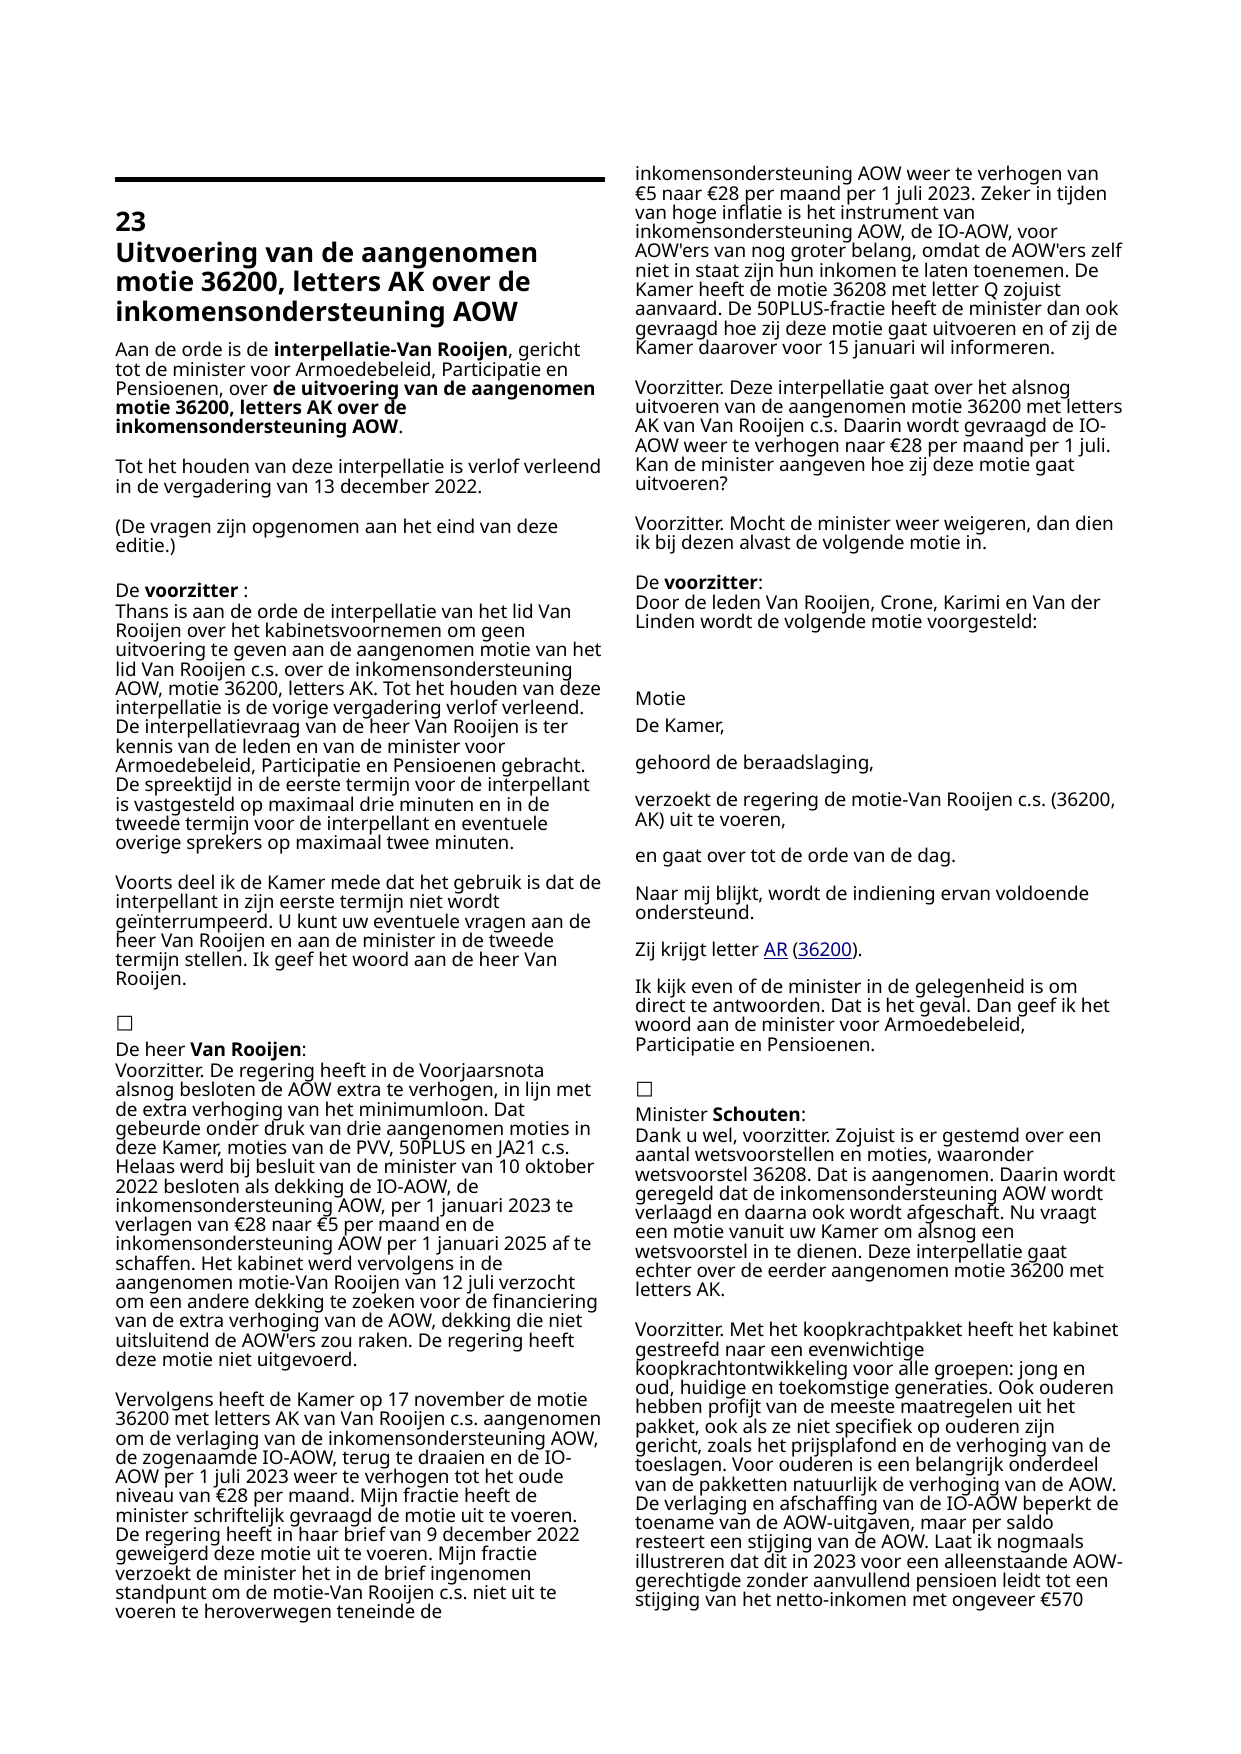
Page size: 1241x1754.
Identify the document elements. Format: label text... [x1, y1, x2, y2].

text Voorzitter. Deze interpellatie gaat over het alsnog uitvoeren van de aangenomen motie 36200 met letters AK van Van Rooijen c.s. Daarin wordt gevraagd de IO-AOW weer te verhogen naar €28 per maand per 1 juli. Kan de minister aangeven hoe zij deze motie gaat uitvoeren? [635, 379, 1125, 494]
text Vervolgens heeft de Kamer op 17 november de motie 36200 met letters AK van Van Rooijen c.s. aangenomen om de verlaging van de inkomensondersteuning AOW, de zogenaamde IO-AOW, terug te draaien en de IO-AOW per 1 juli 2023 weer te verhogen tot het oude niveau van €28 per maand. Mijn fractie heeft de minister schriftelijk gevraagd de motie uit te voeren. De regering heeft in haar brief van 9 december 2022 geweigerd deze motie uit te voeren. Mijn fractie verzoekt de minister het in de brief ingenomen standpunt om de motie-Van Rooijen c.s. niet uit te voeren te heroverwegen teneinde de [115, 1391, 605, 1622]
text Voorzitter. Met het koopkrachtpakket heeft het kabinet gestreefd naar een evenwichtige koopkrachtontwikkeling voor alle groepen: jong en oud, huidige en toekomstige generaties. Ook ouderen hebben profijt van de meeste maatregelen uit het pakket, ook als ze niet specifiek op ouderen zijn gericht, zoals het prijsplafond en de verhoging van de toeslagen. Voor ouderen is een belangrijk onderdeel van de pakketten natuurlijk de verhoging van de AOW. De verlaging en afschaffing van de IO-AOW beperkt de toename van de AOW-uitgaven, maar per saldo resteert een stijging van de AOW. Laat ik nogmaals illustreren dat dit in 2023 voor een alleenstaande AOW-gerechtigde zonder aanvullend pensioen leidt tot een stijging van het netto-inkomen met ongeveer €570 [635, 1321, 1125, 1610]
text 23 [115, 203, 605, 239]
text De heer Van Rooijen: [115, 1036, 605, 1062]
text De voorzitter: [635, 574, 1125, 594]
text De Kamer, [635, 717, 1125, 737]
text en gaat over tot de orde van de dag. [635, 847, 1125, 867]
text De voorzitter : [115, 577, 605, 603]
text Tot het houden van deze interpellatie is verlof verleend in de vergadering van 13 december 2022. [115, 458, 605, 497]
text Door de leden Van Rooijen, Crone, Karimi en Van der Linden wordt de volgende motie voorgesteld: [635, 594, 1125, 632]
text Aan de orde is de interpellatie-Van Rooijen, gericht tot de minister voor Armoedebeleid, Participatie en Pensioenen, over de uitvoering van de aangenomen motie 36200, letters AK over de inkomensondersteuning AOW. [115, 341, 605, 438]
text Dank u wel, voorzitter. Zojuist is er gestemd over een aantal wetsvoorstellen en moties, waaronder wetsvoorstel 36208. Dat is aangenomen. Daarin wordt geregeld dat de inkomensondersteuning AOW wordt verlaagd en daarna ook wordt afgeschaft. Nu vraagt een motie vanuit uw Kamer om alsnog een wetsvoorstel in te dienen. Deze interpellatie gaat echter over de eerder aangenomen motie 36200 met letters AK. [635, 1127, 1125, 1301]
text Zij krijgt letter AR (36200). [635, 941, 1125, 960]
text inkomensondersteuning AOW weer te verhogen van €5 naar €28 per maand per 1 juli 2023. Zeker in tijden van hoge inflatie is het instrument van inkomensondersteuning AOW, de IO-AOW, voor AOW'ers van nog groter belang, omdat de AOW'ers zelf niet in staat zijn hun inkomen te laten toenemen. De Kamer heeft de motie 36208 met letter Q zojuist aanvaard. De 50PLUS-fractie heeft de minister dan ook gevraagd hoe zij deze motie gaat uitvoeren en of zij de Kamer daarover voor 15 januari wil informeren. [635, 165, 1125, 358]
text Ik kijk even of de minister in de gelegenheid is om direct te antwoorden. Dat is het geval. Dan geef ik het woord aan de minister voor Armoedebeleid, Participatie en Pensioenen. [635, 978, 1125, 1055]
text Thans is aan de orde de interpellatie van het lid Van Rooijen over het kabinetsvoornemen om geen uitvoering te geven aan de aangenomen motie van het lid Van Rooijen c.s. over de inkomensondersteuning AOW, motie 36200, letters AK. Tot het houden van deze interpellatie is de vorige vergadering verlof verleend. De interpellatievraag van de heer Van Rooijen is ter kennis van de leden en van de minister voor Armoedebeleid, Participatie en Pensioenen gebracht. De spreektijd in de eerste termijn voor de interpellant is vastgesteld op maximaal drie minuten en in de tweede termijn voor de interpellant en eventuele overige sprekers op maximaal twee minuten. [115, 603, 605, 853]
text Voorzitter. Mocht de minister weer weigeren, dan dien ik bij dezen alvast de volgende motie in. [635, 515, 1125, 554]
text Motie [635, 686, 1125, 711]
text Uitvoering van de aangenomen motie 36200, letters AK over de inkomensondersteuning AOW [115, 239, 605, 341]
text (De vragen zijn opgenomen aan het eind van deze editie.) [115, 518, 605, 556]
text Minister Schouten: [635, 1101, 1125, 1127]
text Voorts deel ik de Kamer mede dat het gebruik is dat de interpellant in zijn eerste termijn niet wordt geïnterrumpeerd. U kunt uw eventuele vragen aan de heer Van Rooijen en aan de minister in de tweede termijn stellen. Ik geef het woord aan de heer Van Rooijen. [115, 874, 605, 990]
text ⬜ [635, 1076, 1125, 1101]
text verzoekt de regering de motie-Van Rooijen c.s. (36200, AK) uit te voeren, [635, 791, 1125, 830]
text Voorzitter. De regering heeft in de Voorjaarsnota alsnog besloten de AOW extra te verhogen, in lijn met de extra verhoging van het minimumloon. Dat gebeurde onder druk van drie aangenomen moties in deze Kamer, moties van de PVV, 50PLUS en JA21 c.s. Helaas werd bij besluit van de minister van 10 oktober 2022 besloten als dekking de IO-AOW, de inkomensondersteuning AOW, per 1 januari 2023 te verlagen van €28 naar €5 per maand en de inkomensondersteuning AOW per 1 januari 2025 af te schaffen. Het kabinet werd vervolgens in de aangenomen motie-Van Rooijen van 12 juli verzocht om een andere dekking te zoeken voor de financiering van de extra verhoging van de AOW, dekking die niet uitsluitend de AOW'ers zou raken. De regering heeft deze motie niet uitgevoerd. [115, 1062, 605, 1370]
text gehoord de beraadslaging, [635, 754, 1125, 773]
text Naar mij blijkt, wordt de indiening ervan voldoende ondersteund. [635, 884, 1125, 923]
text ⬜ [115, 1011, 605, 1036]
